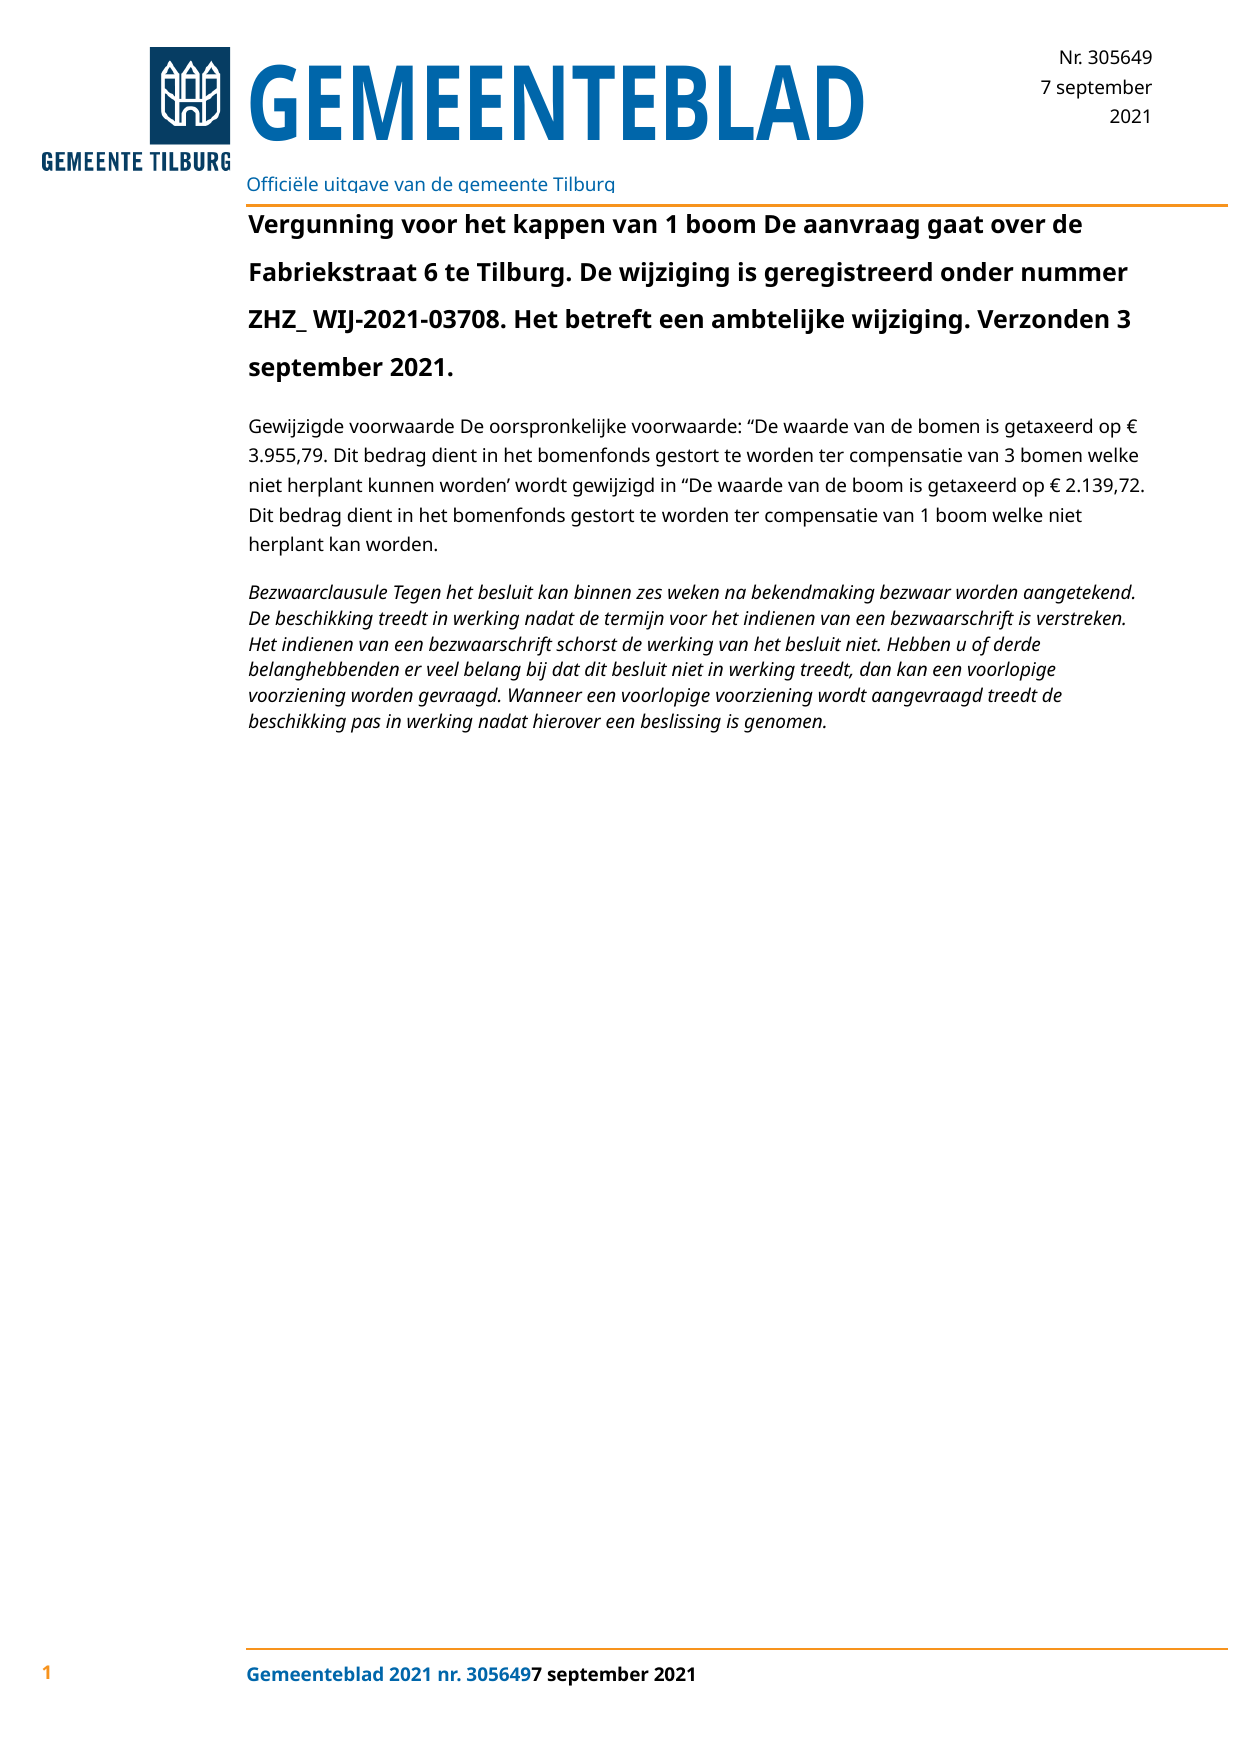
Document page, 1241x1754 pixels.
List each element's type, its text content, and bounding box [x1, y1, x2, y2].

text Gewijzigde voorwaarde De oorspronkelijke voorwaarde: “De waarde van de bomen is getaxeerd op € 3.955,79. Dit bedrag dient in het bomenfonds gestort te worden ter compensatie van 3 bomen welke niet herplant kunnen worden’ wordt gewijzigd in “De waarde van de boom is getaxeerd op € 2.139,72. Dit bedrag dient in het bomenfonds gestort te worden ter compensatie van 1 boom welke niet herplant kan worden. [248, 413, 1152, 557]
text Vergunning voor het kappen van 1 boom De aanvraag gaat over de Fabriekstraat 6 te Tilburg. De wijziging is geregistreerd onder nummer ZHZ_ WIJ-2021-03708. Het betreft een ambtelijke wijziging. Verzonden 3 september 2021. [248, 207, 1152, 384]
text Bezwaarclausule Tegen het besluit kan binnen zes weken na bekendmaking bezwaar worden aangetekend. De beschikking treedt in werking nadat de termijn voor het indienen van een bezwaarschrift is verstreken. Het indienen van een bezwaarschrift schorst de werking van het besluit niet. Hebben u of derde belanghebbenden er veel belang bij dat dit besluit niet in werking treedt, dan kan een voorlopige voorziening worden gevraagd. Wanneer een voorlopige voorziening wordt aangevraagd treedt de beschikking pas in werking nadat hierover een beslissing is genomen. [248, 579, 1152, 734]
picture [41, 47, 231, 172]
